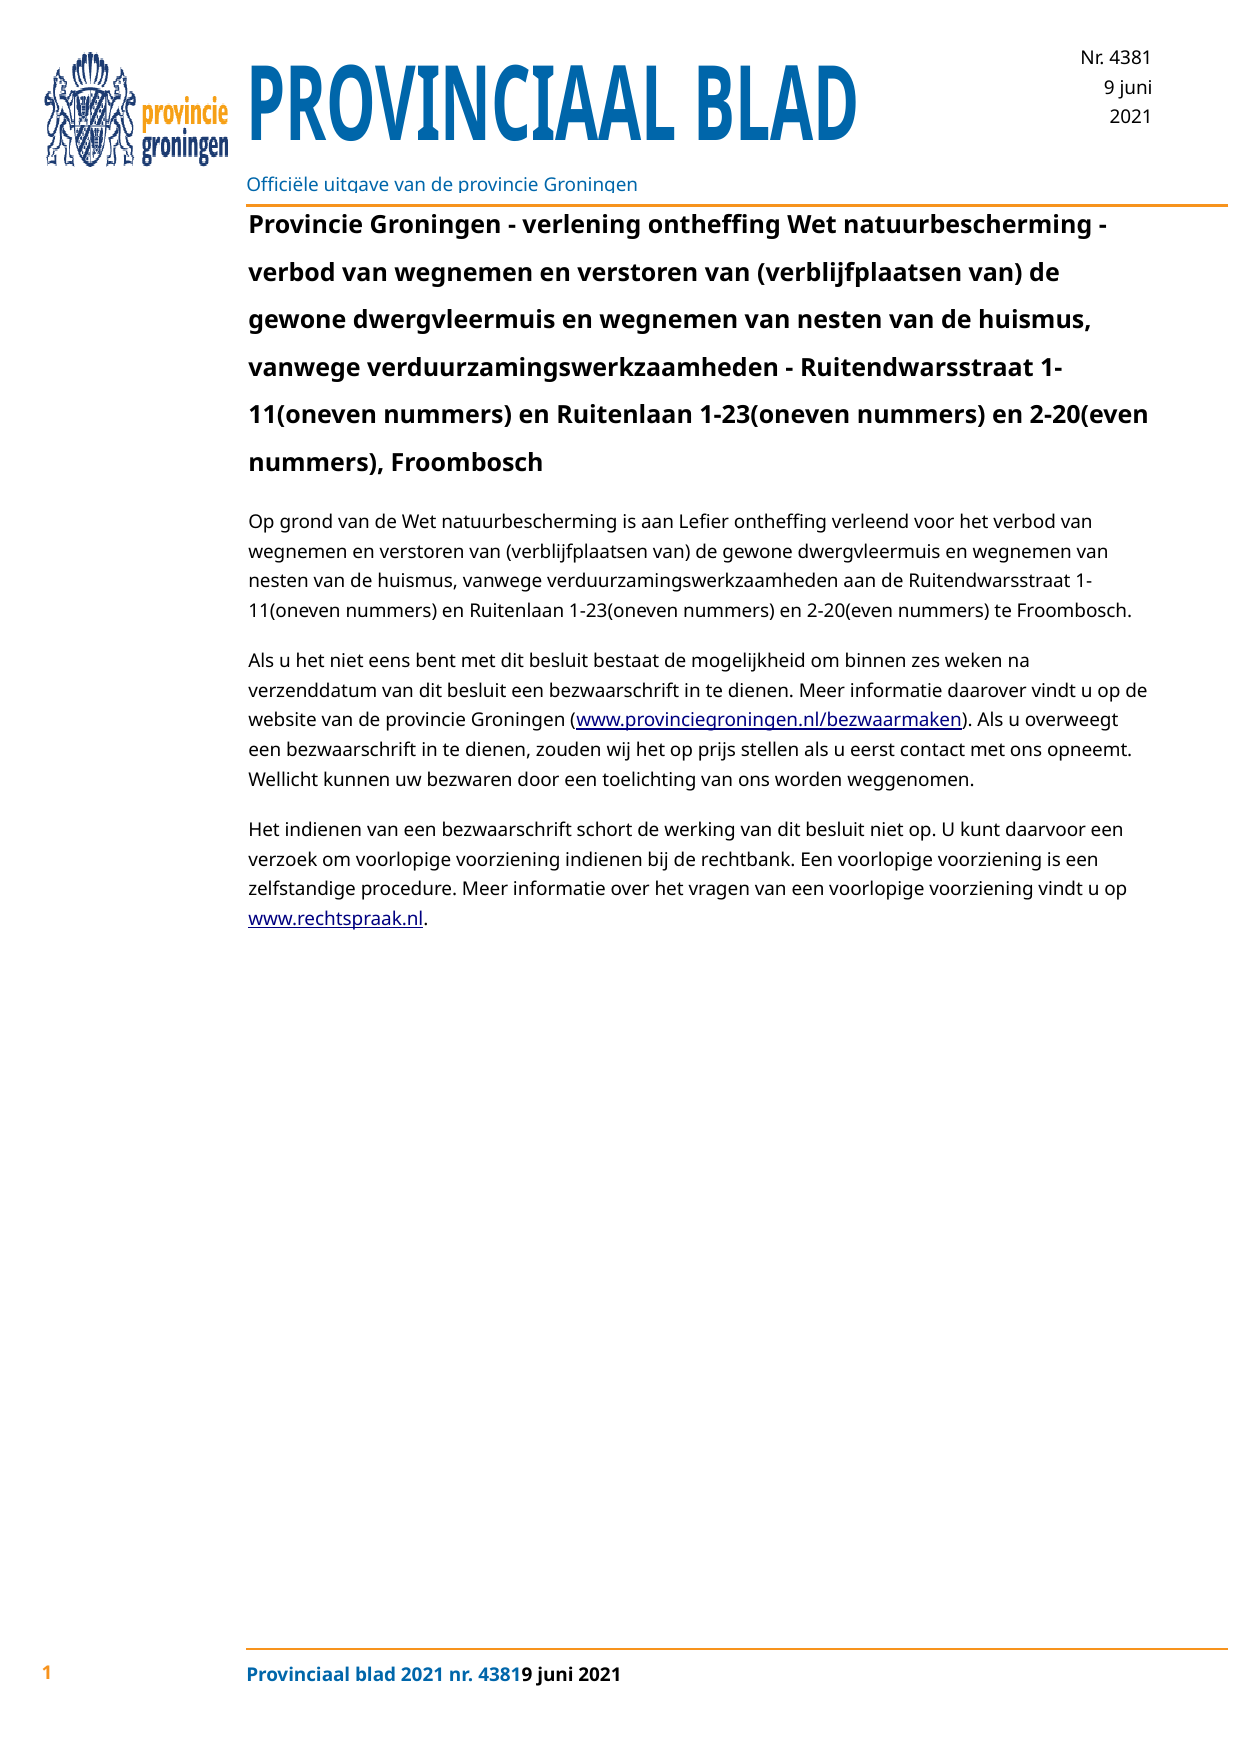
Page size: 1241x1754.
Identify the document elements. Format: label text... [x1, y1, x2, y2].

text Het indienen van een bezwaarschrift schort de werking van dit besluit niet op. U kunt daarvoor een verzoek om voorlopige voorziening indienen bij de rechtbank. Een voorlopige voorziening is een zelfstandige procedure. Meer informatie over het vragen van een voorlopige voorziening vindt u op www.rechtspraak.nl. [248, 816, 1152, 931]
text Op grond van de Wet natuurbescherming is aan Lefier ontheffing verleend voor het verbod van wegnemen en verstoren van (verblijfplaatsen van) de gewone dwergvleermuis en wegnemen van nesten van de huismus, vanwege verduurzamingswerkzaamheden aan de Ruitendwarsstraat 1-11(oneven nummers) en Ruitenlaan 1-23(oneven nummers) en 2-20(even nummers) te Froombosch. [248, 508, 1152, 623]
text Provincie Groningen - verlening ontheffing Wet natuurbescherming - verbod van wegnemen en verstoren van (verblijfplaatsen van) de gewone dwergvleermuis en wegnemen van nesten van de huismus, vanwege verduurzamingswerkzaamheden - Ruitendwarsstraat 1-11(oneven nummers) en Ruitenlaan 1-23(oneven nummers) en 2-20(even nummers), Froombosch [248, 207, 1152, 479]
picture [41, 47, 231, 172]
text Als u het niet eens bent met dit besluit bestaat de mogelijkheid om binnen zes weken na verzenddatum van dit besluit een bezwaarschrift in te dienen. Meer informatie daarover vindt u op de website van de provincie Groningen (www.provinciegroningen.nl/bezwaarmaken). Als u overweegt een bezwaarschrift in te dienen, zouden wij het op prijs stellen als u eerst contact met ons opneemt. Wellicht kunnen uw bezwaren door een toelichting van ons worden weggenomen. [248, 647, 1152, 792]
